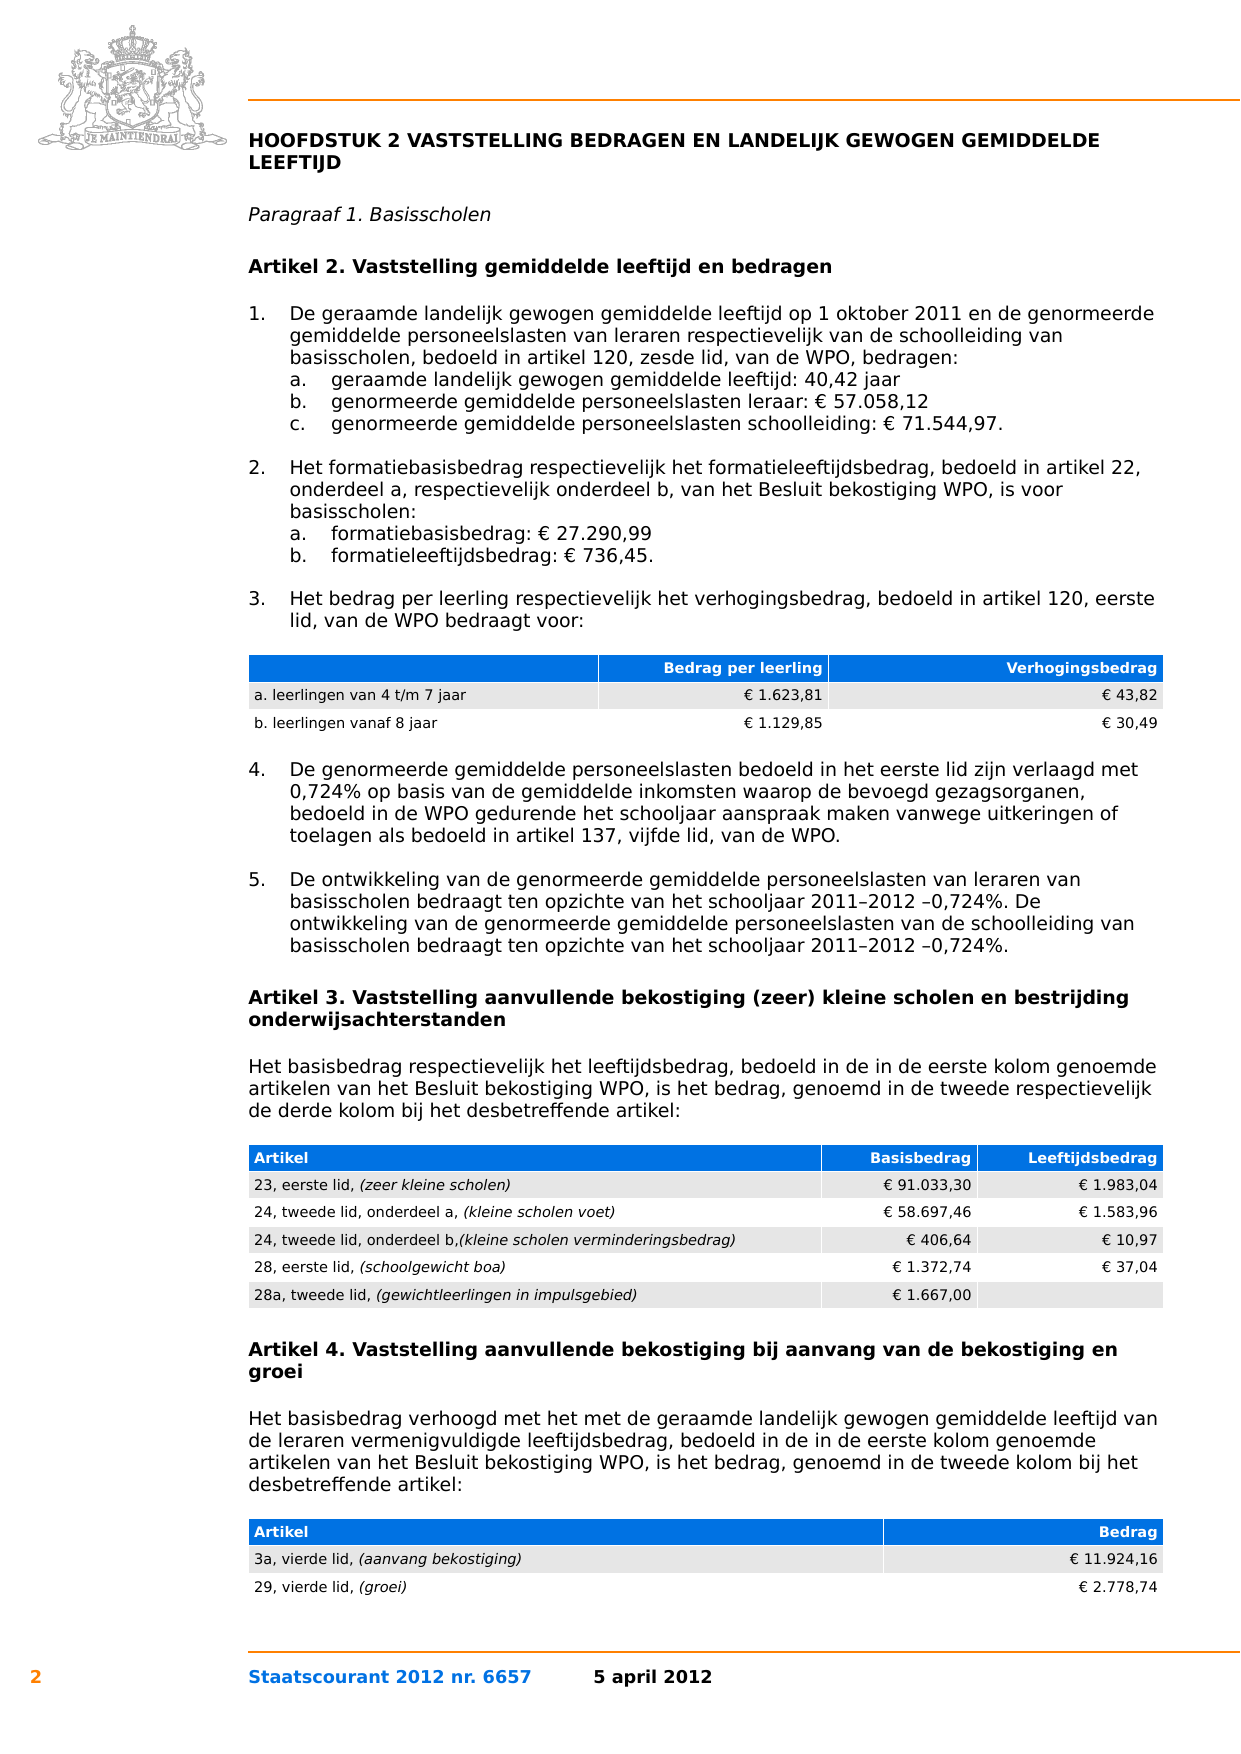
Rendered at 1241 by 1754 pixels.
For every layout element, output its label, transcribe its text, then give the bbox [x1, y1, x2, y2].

text b. formatieleeftijdsbedrag: € 736,45. [289, 544, 1163, 566]
table_cell € 58.697,46 [822, 1200, 977, 1226]
table_cell € 43,82 [829, 683, 1163, 709]
text 3. Het bedrag per leerling respectievelijk het verhogingsbedrag, bedoeld in artikel 120, eerste lid, van de WPO bedraagt voor: [248, 588, 1163, 632]
table_cell € 37,04 [978, 1254, 1163, 1281]
table_cell 28a, tweede lid, (gewichtleerlingen in impulsgebied) [249, 1282, 821, 1308]
text 2. Het formatiebasisbedrag respectievelijk het formatieleeftijdsbedrag, bedoeld in artikel 22, onderdeel a, respectievelijk onderdeel b, van het Besluit bekostiging WPO, is voor basisscholen: [248, 457, 1163, 522]
table_cell € 11.924,16 [884, 1546, 1163, 1573]
table_cell a. leerlingen van 4 t/m 7 jaar [249, 683, 598, 709]
table_header Bedrag [884, 1519, 1163, 1545]
picture [38, 25, 227, 150]
text b. genormeerde gemiddelde personeelslasten leraar: € 57.058,12 [289, 391, 1163, 413]
table_cell € 1.129,85 [599, 710, 828, 736]
table_header Verhogingsbedrag [829, 655, 1163, 682]
text 4. De genormeerde gemiddelde personeelslasten bedoeld in het eerste lid zijn verlaagd met 0,724% op basis van de gemiddelde inkomsten waarop de bevoegd gezagsorganen, bedoeld in de WPO gedurende het schooljaar aanspraak maken vanwege uitkeringen of toelagen als bedoeld in artikel 137, vijfde lid, van de WPO. [248, 759, 1163, 847]
text Het basisbedrag respectievelijk het leeftijdsbedrag, bedoeld in de in de eerste kolom genoemde artikelen van het Besluit bekostiging WPO, is het bedrag, genoemd in de tweede respectievelijk de derde kolom bij het desbetreffende artikel: [248, 1056, 1163, 1122]
subtitle Artikel 3. Vaststelling aanvullende bekostiging (zeer) kleine scholen en bestrijding onderwijsachterstanden [248, 987, 1163, 1031]
text c. genormeerde gemiddelde personeelslasten schoolleiding: € 71.544,97. [289, 413, 1163, 435]
table_cell € 2.778,74 [884, 1574, 1163, 1600]
subtitle HOOFDSTUK 2 VASTSTELLING BEDRAGEN EN LANDELIJK GEWOGEN GEMIDDELDE LEEFTIJD [248, 130, 1163, 174]
table_cell € 1.667,00 [822, 1282, 977, 1308]
table_cell € 30,49 [829, 710, 1163, 736]
table_cell € 91.033,30 [822, 1172, 977, 1198]
table_cell b. leerlingen vanaf 8 jaar [249, 710, 598, 736]
table_cell 23, eerste lid, (zeer kleine scholen) [249, 1172, 821, 1198]
table_cell 24, tweede lid, onderdeel a, (kleine scholen voet) [249, 1200, 821, 1226]
table_header Artikel [249, 1519, 883, 1545]
table_cell € 406,64 [822, 1227, 977, 1253]
table_cell € 1.583,96 [978, 1200, 1163, 1226]
table_cell [978, 1282, 1163, 1308]
table_cell € 10,97 [978, 1227, 1163, 1253]
subtitle Artikel 2. Vaststelling gemiddelde leeftijd en bedragen [248, 256, 1163, 278]
table_cell 3a, vierde lid, (aanvang bekostiging) [249, 1546, 883, 1573]
text a. geraamde landelijk gewogen gemiddelde leeftijd: 40,42 jaar [289, 369, 1163, 391]
table_cell € 1.623,81 [599, 683, 828, 709]
table_header Basisbedrag [822, 1145, 977, 1171]
table_cell 29, vierde lid, (groei) [249, 1574, 883, 1600]
text 5. De ontwikkeling van de genormeerde gemiddelde personeelslasten van leraren van basisscholen bedraagt ten opzichte van het schooljaar 2011–2012 –0,724%. De ontwikkeling van de genormeerde gemiddelde personeelslasten van de schoolleiding van basisscholen bedraagt ten opzichte van het schooljaar 2011–2012 –0,724%. [248, 869, 1163, 957]
text a. formatiebasisbedrag: € 27.290,99 [289, 522, 1163, 544]
subtitle Artikel 4. Vaststelling aanvullende bekostiging bij aanvang van de bekostiging en groei [248, 1339, 1163, 1383]
table_cell € 1.372,74 [822, 1254, 977, 1281]
table_header Artikel [249, 1145, 821, 1171]
table_cell 24, tweede lid, onderdeel b,(kleine scholen verminderingsbedrag) [249, 1227, 821, 1253]
text Het basisbedrag verhoogd met het met de geraamde landelijk gewogen gemiddelde leeftijd van de leraren vermenigvuldigde leeftijdsbedrag, bedoeld in de in de eerste kolom genoemde artikelen van het Besluit bekostiging WPO, is het bedrag, genoemd in de tweede kolom bij het desbetreffende artikel: [248, 1408, 1163, 1496]
table_header Bedrag per leerling [599, 655, 828, 682]
text 1. De geraamde landelijk gewogen gemiddelde leeftijd op 1 oktober 2011 en de genormeerde gemiddelde personeelslasten van leraren respectievelijk van de schoolleiding van basisscholen, bedoeld in artikel 120, zesde lid, van de WPO, bedragen: [248, 303, 1163, 369]
table_cell € 1.983,04 [978, 1172, 1163, 1198]
table_cell 28, eerste lid, (schoolgewicht boa) [249, 1254, 821, 1281]
table_header [249, 655, 598, 682]
subtitle Paragraaf 1. Basisscholen [248, 204, 1163, 226]
table_header Leeftijdsbedrag [978, 1145, 1163, 1171]
